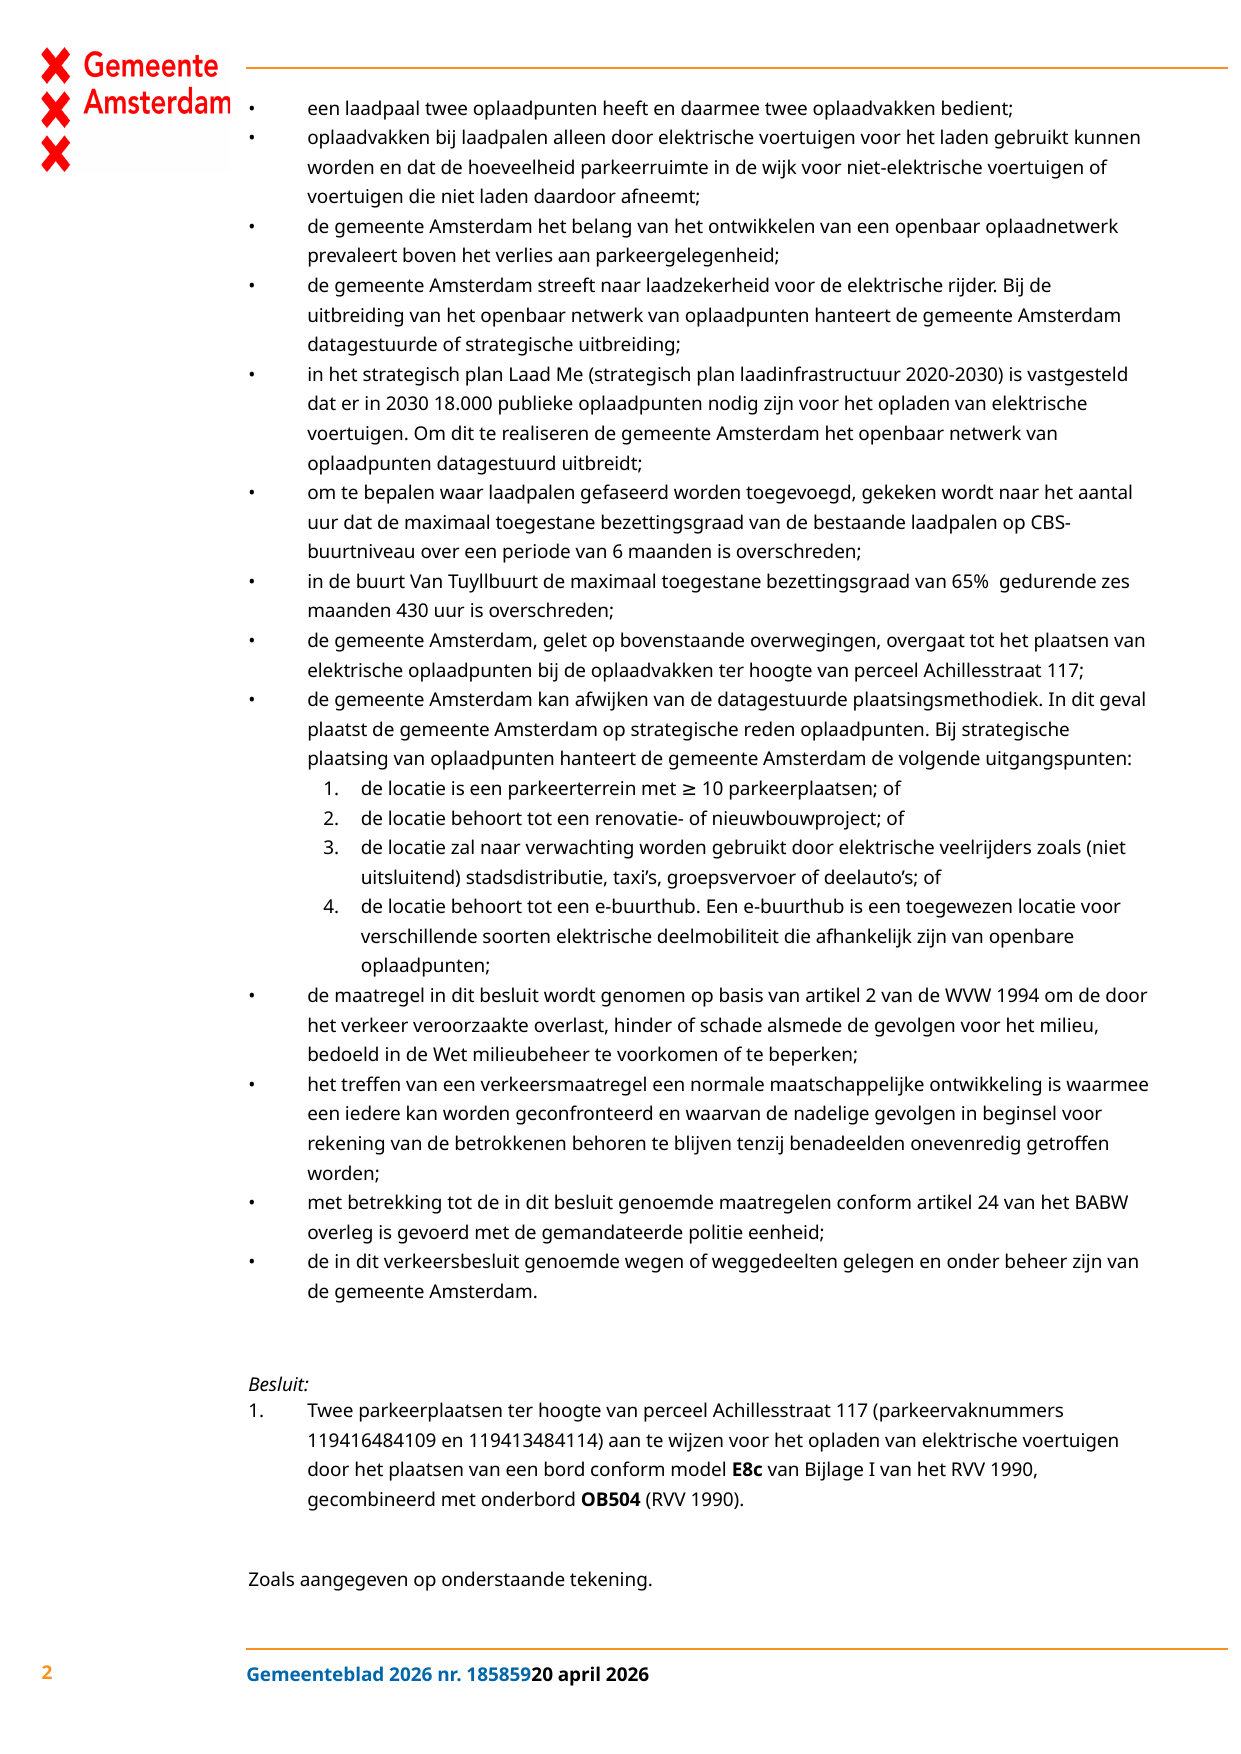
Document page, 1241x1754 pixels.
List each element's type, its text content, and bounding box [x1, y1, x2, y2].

list het treffen van een verkeersmaatregel een normale maatschappelijke ontwikkeling is waarmee een iedere kan worden geconfronteerd en waarvan de nadelige gevolgen in beginsel voor rekening van de betrokkenen behoren te blijven tenzij benadeelden onevenredig getroffen worden; [248, 1071, 1152, 1186]
picture [41, 47, 231, 172]
list de locatie behoort tot een renovatie- of nieuwbouwproject; of [323, 805, 1152, 831]
list de gemeente Amsterdam streeft naar laadzekerheid voor de elektrische rijder. Bij de uitbreiding van het openbaar netwerk van oplaadpunten hanteert de gemeente Amsterdam datagestuurde of strategische uitbreiding; [248, 272, 1152, 357]
list oplaadvakken bij laadpalen alleen door elektrische voertuigen voor het laden gebruikt kunnen worden en dat de hoeveelheid parkeerruimte in de wijk voor niet-elektrische voertuigen of voertuigen die niet laden daardoor afneemt; [248, 124, 1152, 209]
list de locatie behoort tot een e-buurthub. Een e-buurthub is een toegewezen locatie voor verschillende soorten elektrische deelmobiliteit die afhankelijk zijn van openbare oplaadpunten; [323, 893, 1152, 978]
list Twee parkeerplaatsen ter hoogte van perceel Achillesstraat 117 (parkeervaknummers 119416484109 en 119413484114) aan te wijzen voor het opladen van elektrische voertuigen door het plaatsen van een bord conform model E8c van Bijlage I van het RVV 1990, gecombineerd met onderbord OB504 (RVV 1990). [248, 1397, 1152, 1512]
list de locatie zal naar verwachting worden gebruikt door elektrische veelrijders zoals (niet uitsluitend) stadsdistributie, taxi’s, groepsvervoer of deelauto’s; of [323, 834, 1152, 890]
list de maatregel in dit besluit wordt genomen op basis van artikel 2 van de WVW 1994 om de door het verkeer veroorzaakte overlast, hinder of schade alsmede de gevolgen voor het milieu, bedoeld in de Wet milieubeheer te voorkomen of te beperken; [248, 982, 1152, 1067]
list de gemeente Amsterdam, gelet op bovenstaande overwegingen, overgaat tot het plaatsen van elektrische oplaadpunten bij de oplaadvakken ter hoogte van perceel Achillesstraat 117; [248, 627, 1152, 683]
list een laadpaal twee oplaadpunten heeft en daarmee twee oplaadvakken bedient; [248, 95, 1152, 121]
list om te bepalen waar laadpalen gefaseerd worden toegevoegd, gekeken wordt naar het aantal uur dat de maximaal toegestane bezettingsgraad van de bestaande laadpalen op CBS-buurtniveau over een periode van 6 maanden is overschreden; [248, 479, 1152, 564]
list in de buurt Van Tuyllbuurt de maximaal toegestane bezettingsgraad van 65% gedurende zes maanden 430 uur is overschreden; [248, 568, 1152, 623]
list de in dit verkeersbesluit genoemde wegen of weggedeelten gelegen en onder beheer zijn van de gemeente Amsterdam. [248, 1248, 1152, 1304]
list in het strategisch plan Laad Me (strategisch plan laadinfrastructuur 2020-2030) is vastgesteld dat er in 2030 18.000 publieke oplaadpunten nodig zijn voor het opladen van elektrische voertuigen. Om dit te realiseren de gemeente Amsterdam het openbaar netwerk van oplaadpunten datagestuurd uitbreidt; [248, 361, 1152, 476]
text Zoals aangegeven op onderstaande tekening. [248, 1566, 1152, 1592]
list met betrekking tot de in dit besluit genoemde maatregelen conform artikel 24 van het BABW overleg is gevoerd met de gemandateerde politie eenheid; [248, 1189, 1152, 1245]
list de gemeente Amsterdam kan afwijken van de datagestuurde plaatsingsmethodiek. In dit geval plaatst de gemeente Amsterdam op strategische reden oplaadpunten. Bij strategische plaatsing van oplaadpunten hanteert de gemeente Amsterdam de volgende uitgangspunten: [248, 686, 1152, 771]
list de gemeente Amsterdam het belang van het ontwikkelen van een openbaar oplaadnetwerk prevaleert boven het verlies aan parkeergelegenheid; [248, 213, 1152, 268]
text Besluit: [248, 1372, 1152, 1397]
list de locatie is een parkeerterrein met ≥ 10 parkeerplaatsen; of [323, 775, 1152, 801]
